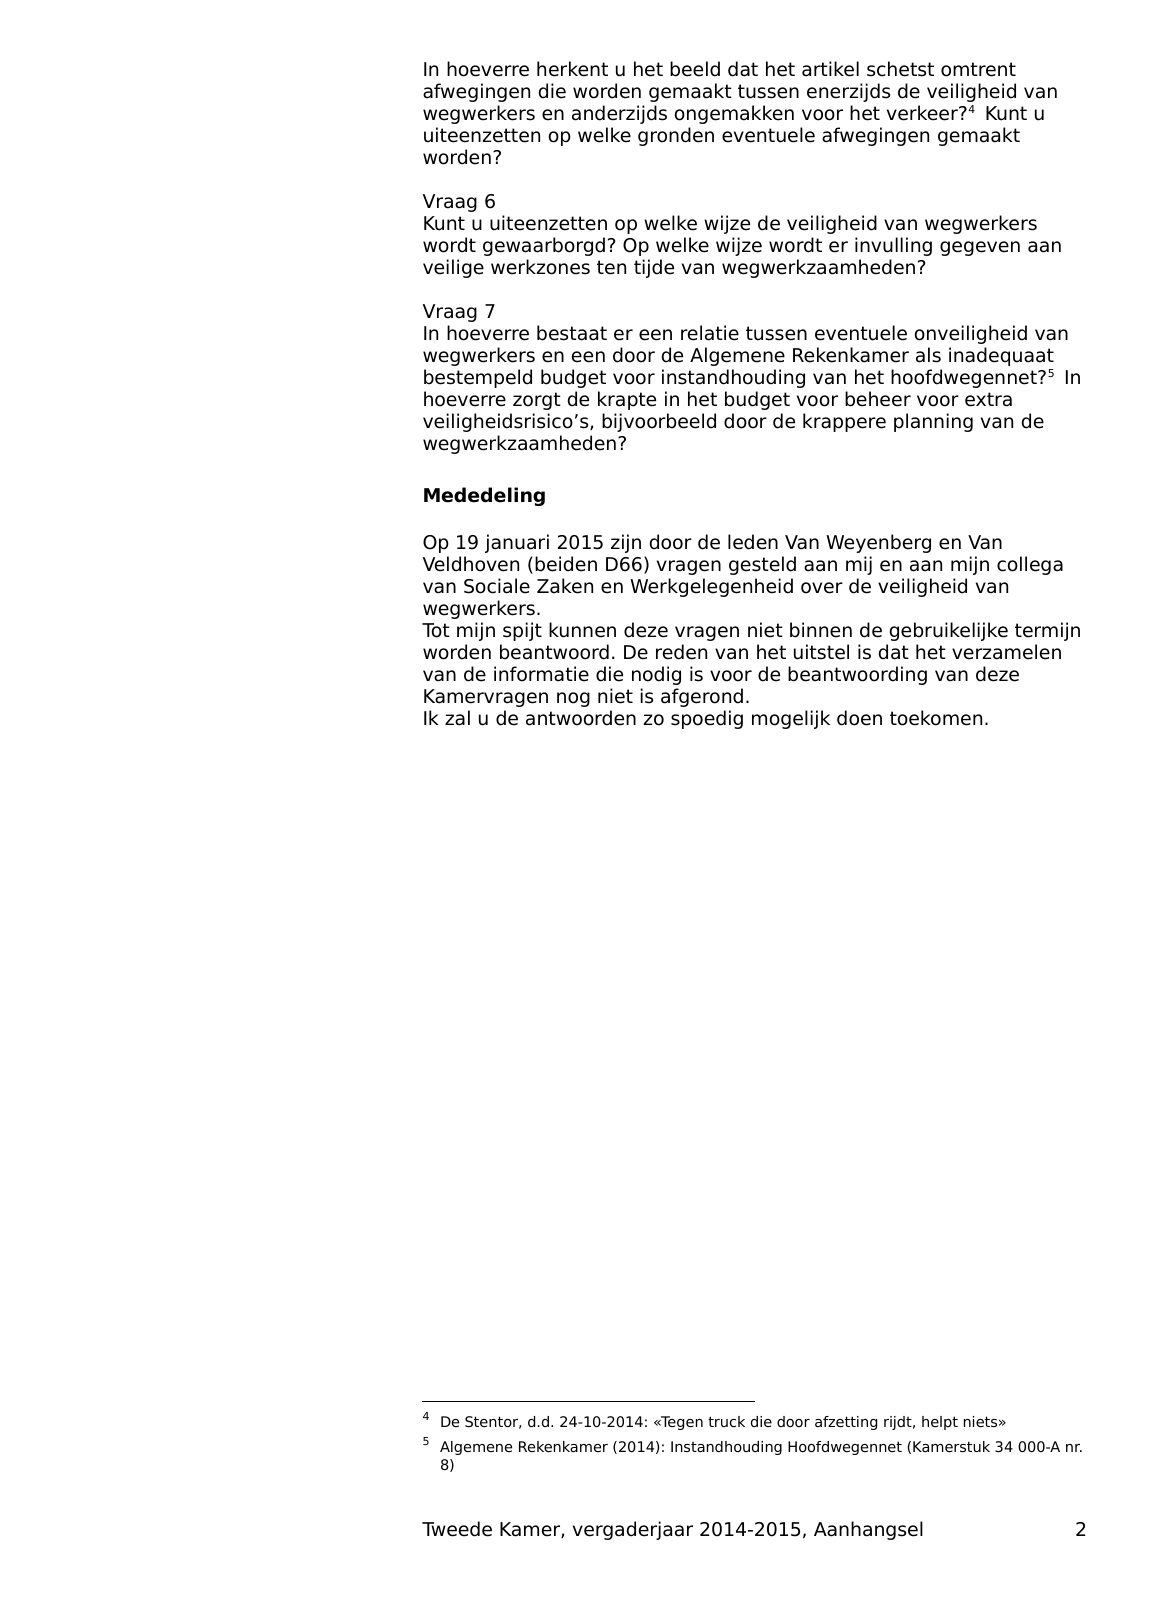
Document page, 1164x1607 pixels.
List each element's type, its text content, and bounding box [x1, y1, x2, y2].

text Kunt u uiteenzetten op welke wijze de veiligheid van wegwerkers wordt gewaarborgd? Op welke wijze wordt er invulling gegeven aan veilige werkzones ten tijde van wegwerkzaamheden? [422, 213, 1087, 279]
text Algemene Rekenkamer (2014): Instandhouding Hoofdwegennet (Kamerstuk 34 000-A nr. 8) [422, 1435, 1087, 1474]
text Tot mijn spijt kunnen deze vragen niet binnen de gebruikelijke termijn worden beantwoord. De reden van het uitstel is dat het verzamelen van de informatie die nodig is voor de beantwoording van deze Kamervragen nog niet is afgerond. [422, 620, 1087, 708]
text Op 19 januari 2015 zijn door de leden Van Weyenberg en Van Veldhoven (beiden D66) vragen gesteld aan mij en aan mijn collega van Sociale Zaken en Werkgelegenheid over de veiligheid van wegwerkers. [422, 532, 1087, 620]
subtitle Mededeling [422, 485, 1087, 507]
text Vraag 6 [422, 191, 1087, 213]
text In hoeverre herkent u het beeld dat het artikel schetst omtrent afwegingen die worden gemaakt tussen enerzijds de veiligheid van wegwerkers en anderzijds ongemakken voor het verkeer? Kunt u uiteenzetten op welke gronden eventuele afwegingen gemaakt worden? [422, 59, 1087, 169]
text Ik zal u de antwoorden zo spoedig mogelijk doen toekomen. [422, 708, 1087, 730]
text Vraag 7 [422, 301, 1087, 323]
text De Stentor, d.d. 24-10-2014: «Tegen truck die door afzetting rijdt, helpt niets» [422, 1410, 1087, 1432]
text In hoeverre bestaat er een relatie tussen eventuele onveiligheid van wegwerkers en een door de Algemene Rekenkamer als inadequaat bestempeld budget voor instandhouding van het hoofdwegennet? In hoeverre zorgt de krapte in het budget voor beheer voor extra veiligheidsrisico’s, bijvoorbeeld door de krappere planning van de wegwerkzaamheden? [422, 323, 1087, 455]
